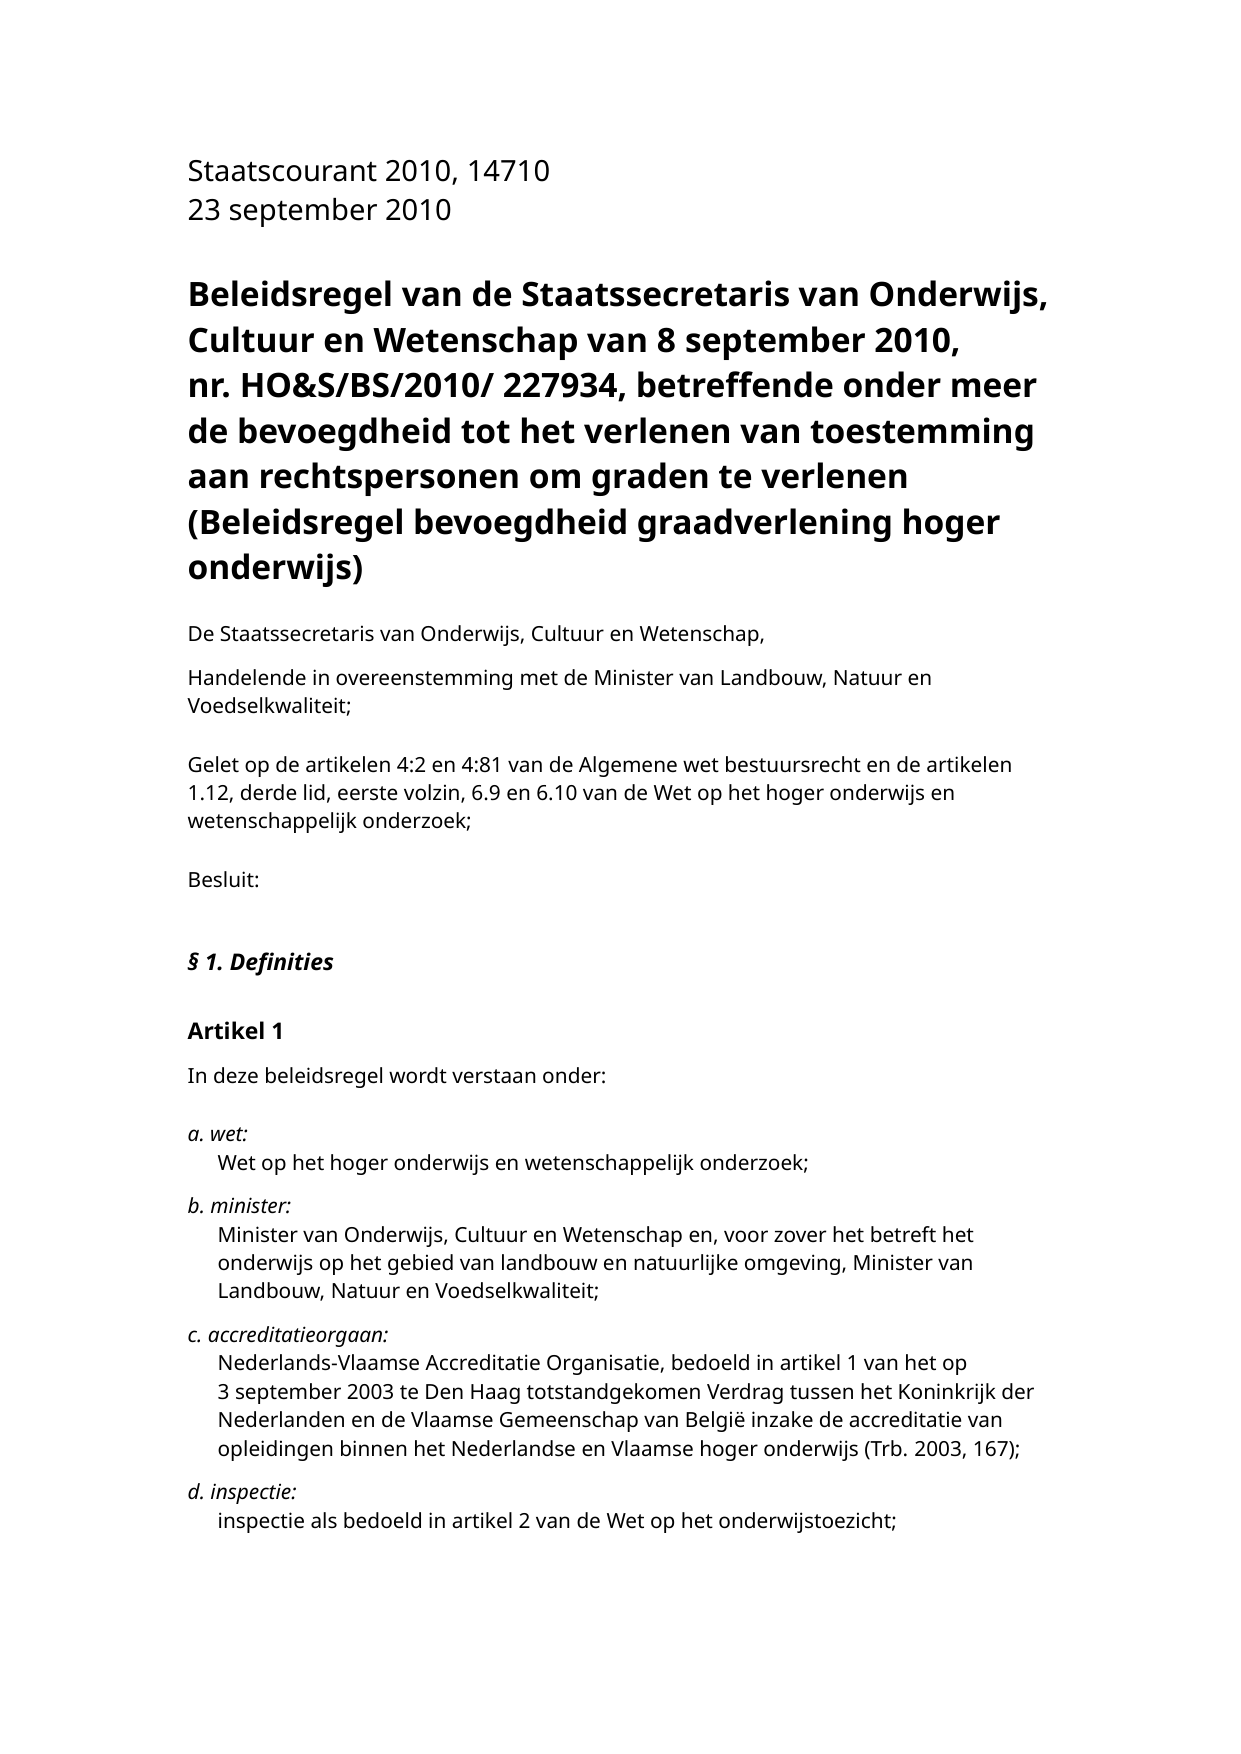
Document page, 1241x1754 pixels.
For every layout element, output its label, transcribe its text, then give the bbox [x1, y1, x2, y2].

text d. inspectie: [187, 1477, 1053, 1506]
text Wet op het hoger onderwijs en wetenschappelijk onderzoek; [217, 1148, 1053, 1176]
subtitle Artikel 1 [187, 1015, 1053, 1046]
text Nederlands-Vlaamse Accreditatie Organisatie, bedoeld in artikel 1 van het op 3 september 2003 te Den Haag totstandgekomen Verdrag tussen het Koninkrijk der Nederlanden en de Vlaamse Gemeenschap van België inzake de accreditatie van opleidingen binnen het Nederlandse en Vlaamse hoger onderwijs (Trb. 2003, 167); [217, 1348, 1053, 1462]
text Besluit: [187, 865, 1053, 893]
text 23 september 2010 [187, 190, 1053, 229]
text c. accreditatieorgaan: [187, 1320, 1053, 1348]
text a. wet: [187, 1119, 1053, 1148]
text b. minister: [187, 1191, 1053, 1220]
text In deze beleidsregel wordt verstaan onder: [187, 1061, 1053, 1089]
text Gelet op de artikelen 4:2 en 4:81 van de Algemene wet bestuursrecht en de artikelen 1.12, derde lid, eerste volzin, 6.9 en 6.10 van de Wet op het hoger onderwijs en wetenschappelijk onderzoek; [187, 750, 1053, 835]
text Minister van Onderwijs, Cultuur en Wetenschap en, voor zover het betreft het onderwijs op het gebied van landbouw en natuurlijke omgeving, Minister van Landbouw, Natuur en Voedselkwaliteit; [217, 1220, 1053, 1305]
subtitle Beleidsregel van de Staatssecretaris van Onderwijs, Cultuur en Wetenschap van 8 september 2010, nr. HO&S/BS/2010/ 227934, betreffende onder meer de bevoegdheid tot het verlenen van toestemming aan rechtspersonen om graden te verlenen (Beleidsregel bevoegdheid graadverlening hoger onderwijs) [187, 271, 1053, 589]
text inspectie als bedoeld in artikel 2 van de Wet op het onderwijstoezicht; [217, 1506, 1053, 1534]
subtitle § 1. Definities [187, 946, 1053, 977]
text Staatscourant 2010, 14710 [187, 150, 1053, 190]
text De Staatssecretaris van Onderwijs, Cultuur en Wetenschap, [187, 619, 1053, 648]
text Handelende in overeenstemming met de Minister van Landbouw, Natuur en Voedselkwaliteit; [187, 663, 1053, 720]
